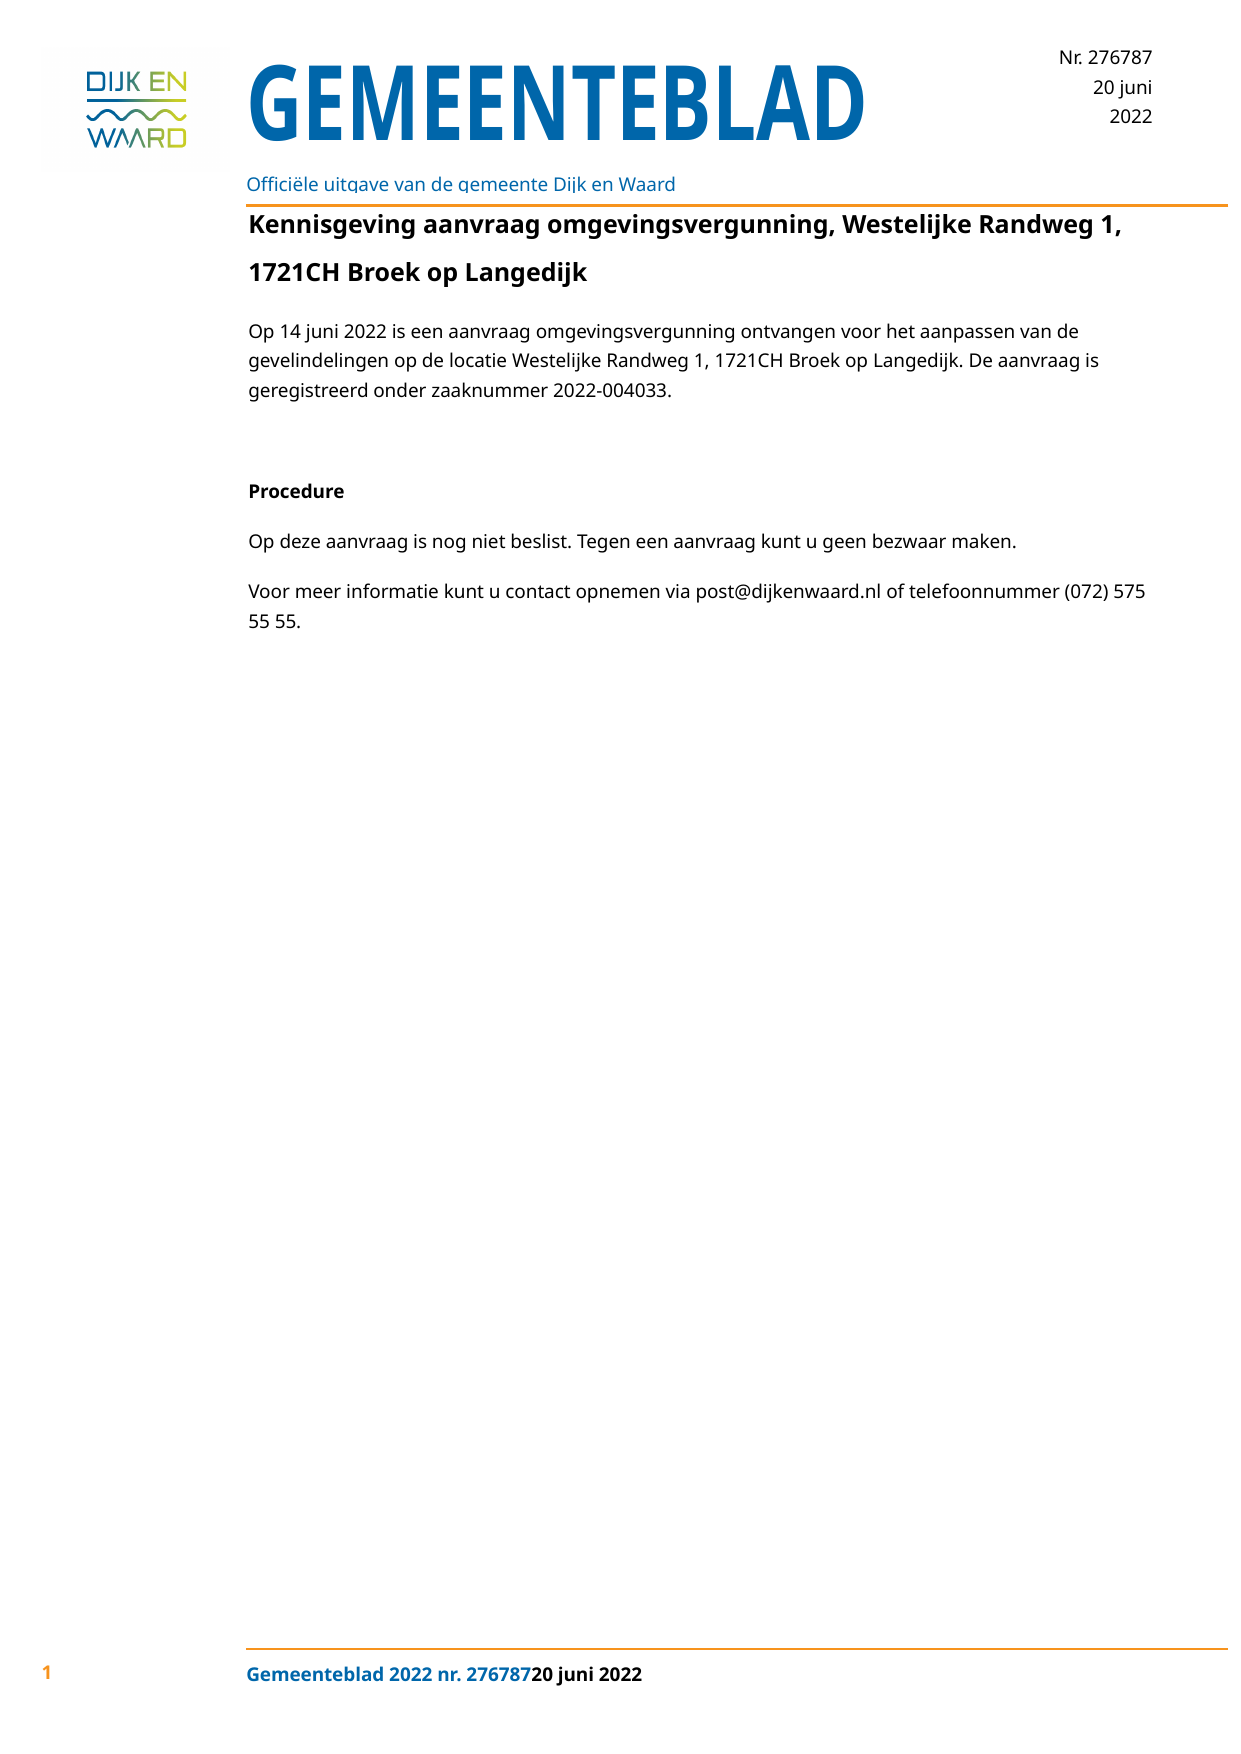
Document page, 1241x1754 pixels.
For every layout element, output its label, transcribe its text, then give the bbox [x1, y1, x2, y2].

text Op deze aanvraag is nog niet beslist. Tegen een aanvraag kunt u geen bezwaar maken. [248, 528, 1152, 554]
text Procedure [248, 478, 1152, 504]
text Voor meer informatie kunt u contact opnemen via post@dijkenwaard.nl of telefoonnummer (072) 575 55 55. [248, 579, 1152, 634]
text Op 14 juni 2022 is een aanvraag omgevingsvergunning ontvangen voor het aanpassen van de gevelindelingen op de locatie Westelijke Randweg 1, 1721CH Broek op Langedijk. De aanvraag is geregistreerd onder zaaknummer 2022-004033. [248, 318, 1152, 403]
text Kennisgeving aanvraag omgevingsvergunning, Westelijke Randweg 1, 1721CH Broek op Langedijk [248, 207, 1152, 288]
picture [41, 47, 231, 172]
